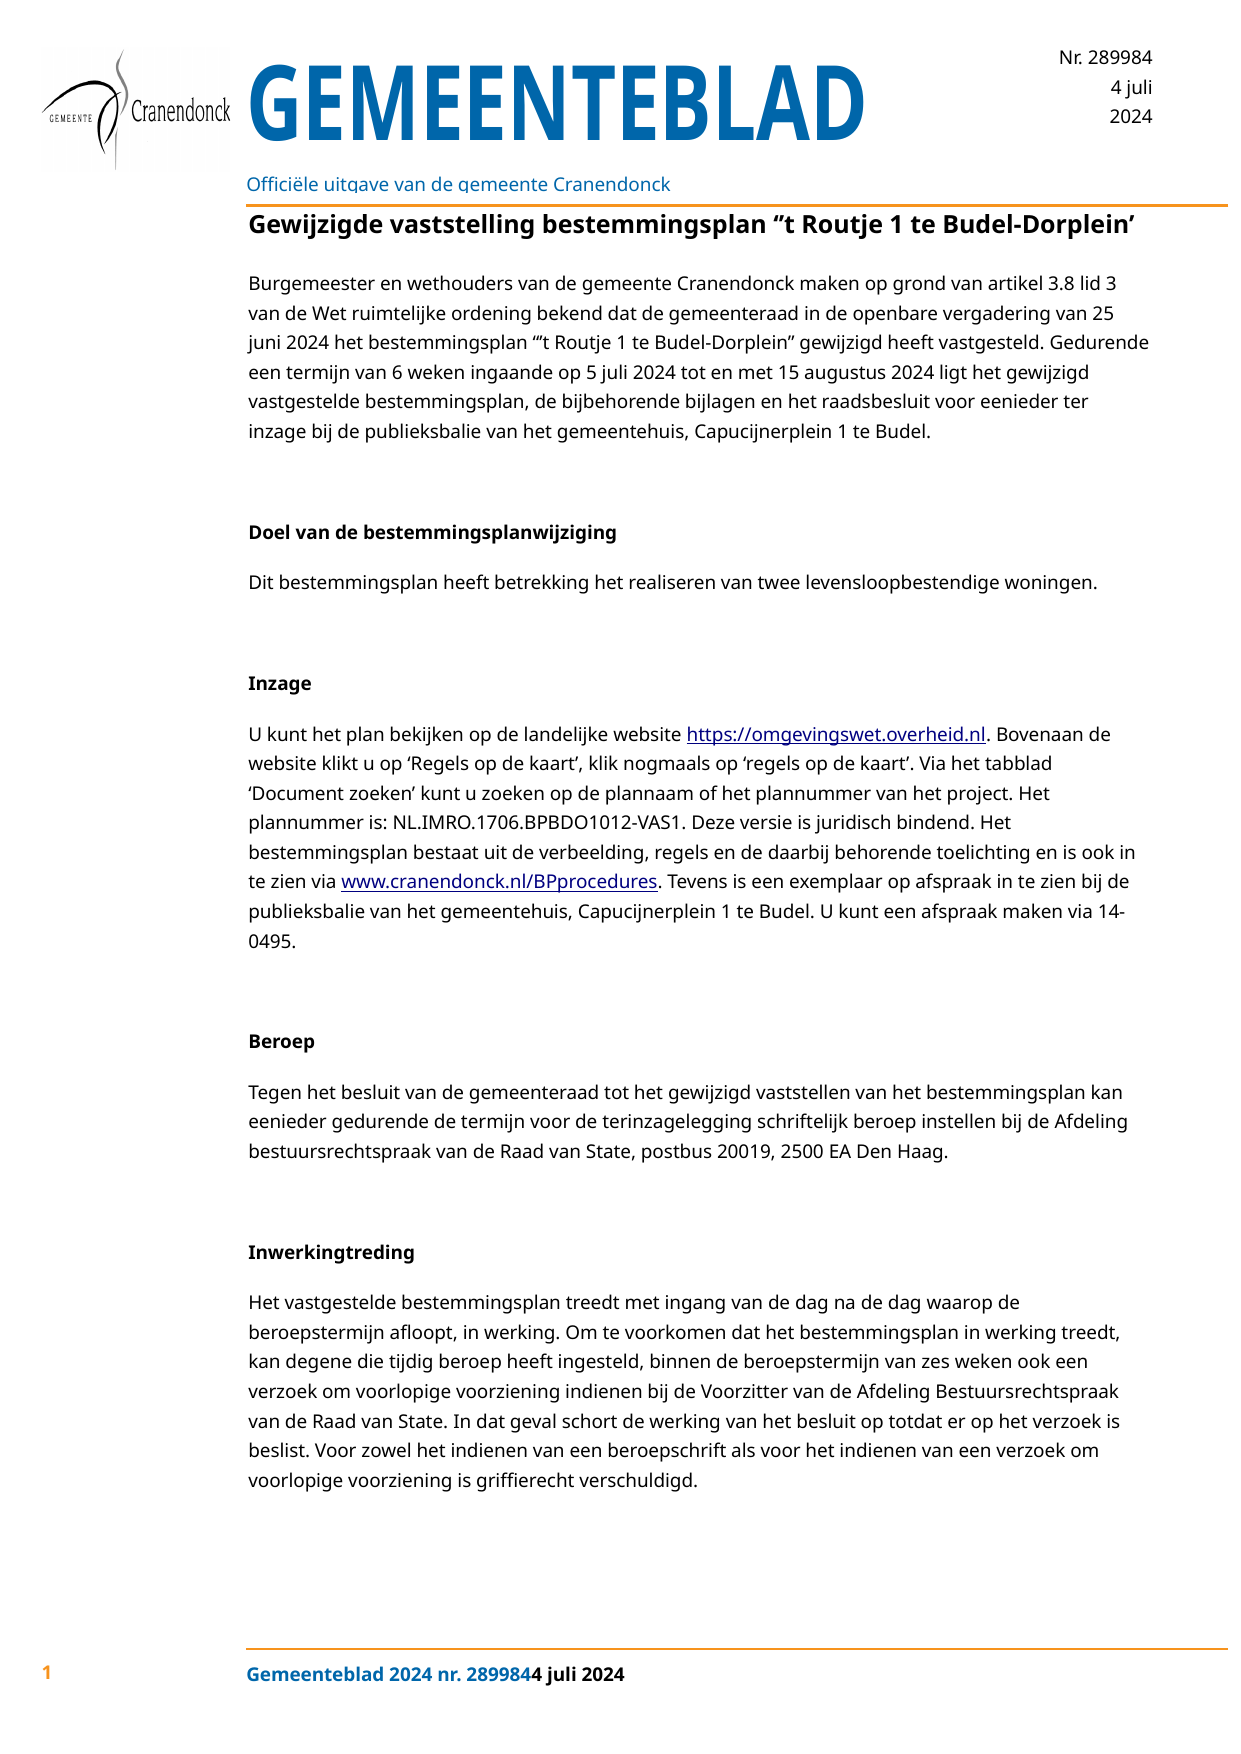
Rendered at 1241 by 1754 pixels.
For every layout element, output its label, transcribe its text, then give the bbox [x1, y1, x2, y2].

text Gewijzigde vaststelling bestemmingsplan ‘’t Routje 1 te Budel-Dorplein’ [248, 207, 1152, 241]
text Inwerkingtreding [248, 1239, 1152, 1265]
text Dit bestemmingsplan heeft betrekking het realiseren van twee levensloopbestendige woningen. [248, 569, 1152, 595]
text Tegen het besluit van de gemeenteraad tot het gewijzigd vaststellen van het bestemmingsplan kan eenieder gedurende de termijn voor de terinzagelegging schriftelijk beroep instellen bij de Afdeling bestuursrechtspraak van de Raad van State, postbus 20019, 2500 EA Den Haag. [248, 1079, 1152, 1164]
text Doel van de bestemmingsplanwijziging [248, 519, 1152, 545]
text Inzage [248, 670, 1152, 696]
text Burgemeester en wethouders van de gemeente Cranendonck maken op grond van artikel 3.8 lid 3 van de Wet ruimtelijke ordening bekend dat de gemeenteraad in de openbare vergadering van 25 juni 2024 het bestemmingsplan “’t Routje 1 te Budel-Dorplein” gewijzigd heeft vastgesteld. Gedurende een termijn van 6 weken ingaande op 5 juli 2024 tot en met 15 augustus 2024 ligt het gewijzigd vastgestelde bestemmingsplan, de bijbehorende bijlagen en het raadsbesluit voor eenieder ter inzage bij de publieksbalie van het gemeentehuis, Capucijnerplein 1 te Budel. [248, 270, 1152, 444]
text Het vastgestelde bestemmingsplan treedt met ingang van de dag na de dag waarop de beroepstermijn afloopt, in werking. Om te voorkomen dat het bestemmingsplan in werking treedt, kan degene die tijdig beroep heeft ingesteld, binnen de beroepstermijn van zes weken ook een verzoek om voorlopige voorziening indienen bij de Voorzitter van de Afdeling Bestuursrechtspraak van de Raad van State. In dat geval schort de werking van het besluit op totdat er op het verzoek is beslist. Voor zowel het indienen van een beroepschrift als voor het indienen van een verzoek om voorlopige voorziening is griffierecht verschuldigd. [248, 1289, 1152, 1493]
text U kunt het plan bekijken op de landelijke website https://omgevingswet.overheid.nl. Bovenaan de website klikt u op ‘Regels op de kaart’, klik nogmaals op ‘regels op de kaart’. Via het tabblad ‘Document zoeken’ kunt u zoeken op de plannaam of het plannummer van het project. Het plannummer is: NL.IMRO.1706.BPBDO1012-VAS1. Deze versie is juridisch bindend. Het bestemmingsplan bestaat uit de verbeelding, regels en de daarbij behorende toelichting en is ook in te zien via www.cranendonck.nl/BPprocedures. Tevens is een exemplaar op afspraak in te zien bij de publieksbalie van het gemeentehuis, Capucijnerplein 1 te Budel. U kunt een afspraak maken via 14-0495. [248, 721, 1152, 953]
text Beroep [248, 1029, 1152, 1054]
picture [41, 47, 231, 172]
